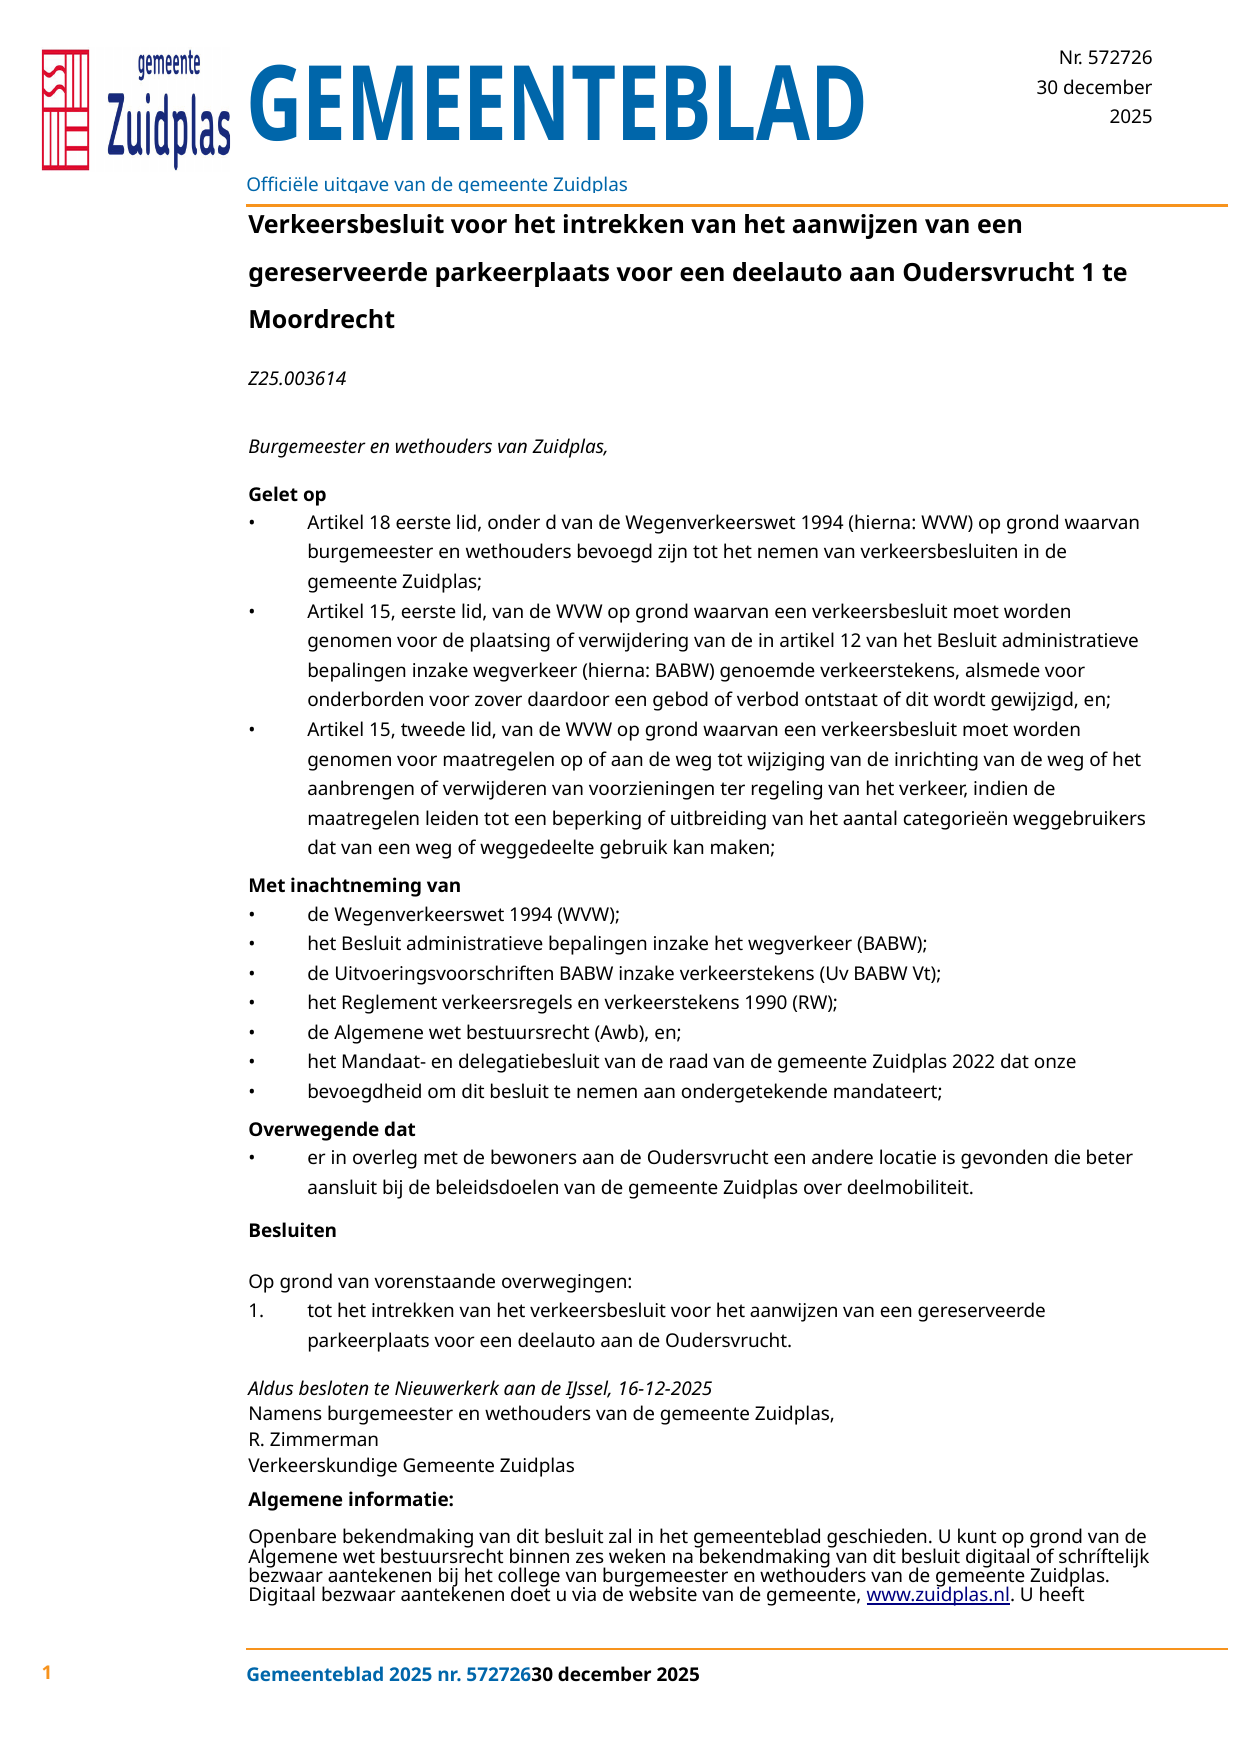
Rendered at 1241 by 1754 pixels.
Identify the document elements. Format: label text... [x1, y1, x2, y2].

text Overwegende dat [248, 1116, 1152, 1142]
picture [41, 47, 231, 172]
text Burgemeester en wethouders van Zuidplas, [248, 433, 1152, 459]
list de Wegenverkeerswet 1994 (WVW); [248, 901, 1152, 927]
text Verkeersbesluit voor het intrekken van het aanwijzen van een gereserveerde parkeerplaats voor een deelauto aan Oudersvrucht 1 te Moordrecht [248, 207, 1152, 336]
list de Algemene wet bestuursrecht (Awb), en; [248, 1019, 1152, 1045]
list het Besluit administratieve bepalingen inzake het wegverkeer (BABW); [248, 930, 1152, 956]
text Gelet op [248, 481, 1152, 507]
text Met inachtneming van [248, 872, 1152, 898]
list de Uitvoeringsvoorschriften BABW inzake verkeerstekens (Uv BABW Vt); [248, 960, 1152, 986]
text R. Zimmerman [248, 1426, 1152, 1452]
text Algemene informatie: [248, 1491, 1152, 1511]
list het Reglement verkeersregels en verkeerstekens 1990 (RW); [248, 989, 1152, 1015]
text Op grond van vorenstaande overwegingen: [248, 1268, 1152, 1293]
text Openbare bekendmaking van dit besluit zal in het gemeenteblad geschieden. U kunt op grond van de Algemene wet bestuursrecht binnen zes weken na bekendmaking van dit besluit digitaal of schríftelijk bezwaar aantekenen bij het college van burgemeester en wethouders van de gemeente Zuidplas. Digitaal bezwaar aantekenen doet u via de website van de gemeente, www.zuidplas.nl. U heeft [248, 1528, 1152, 1605]
list Artikel 15, eerste lid, van de WVW op grond waarvan een verkeersbesluit moet worden genomen voor de plaatsing of verwijdering van de in artikel 12 van het Besluit administratieve bepalingen inzake wegverkeer (hierna: BABW) genoemde verkeerstekens, alsmede voor onderborden voor zover daardoor een gebod of verbod ontstaat of dit wordt gewijzigd, en; [248, 598, 1152, 712]
text Besluiten [248, 1217, 1152, 1243]
text Z25.003614 [248, 366, 1152, 391]
list Artikel 18 eerste lid, onder d van de Wegenverkeerswet 1994 (hierna: WVW) op grond waarvan burgemeester en wethouders bevoegd zijn tot het nemen van verkeersbesluiten in de gemeente Zuidplas; [248, 509, 1152, 594]
list er in overleg met de bewoners aan de Oudersvrucht een andere locatie is gevonden die beter aansluit bij de beleidsdoelen van de gemeente Zuidplas over deelmobiliteit. [248, 1144, 1152, 1200]
text Aldus besloten te Nieuwerkerk aan de IJssel, 16-12-2025 [248, 1375, 1152, 1401]
text Verkeerskundige Gemeente Zuidplas [248, 1452, 1152, 1478]
list Artikel 15, tweede lid, van de WVW op grond waarvan een verkeersbesluit moet worden genomen voor maatregelen op of aan de weg tot wijziging van de inrichting van de weg of het aanbrengen of verwijderen van voorzieningen ter regeling van het verkeer, indien de maatregelen leiden tot een beperking of uitbreiding van het aantal categorieën weggebruikers dat van een weg of weggedeelte gebruik kan maken; [248, 716, 1152, 860]
list bevoegdheid om dit besluit te nemen aan ondergetekende mandateert; [248, 1078, 1152, 1104]
list het Mandaat- en delegatiebesluit van de raad van de gemeente Zuidplas 2022 dat onze [248, 1049, 1152, 1074]
text Namens burgemeester en wethouders van de gemeente Zuidplas, [248, 1401, 1152, 1426]
list tot het intrekken van het verkeersbesluit voor het aanwijzen van een gereserveerde parkeerplaats voor een deelauto aan de Oudersvrucht. [248, 1297, 1152, 1353]
